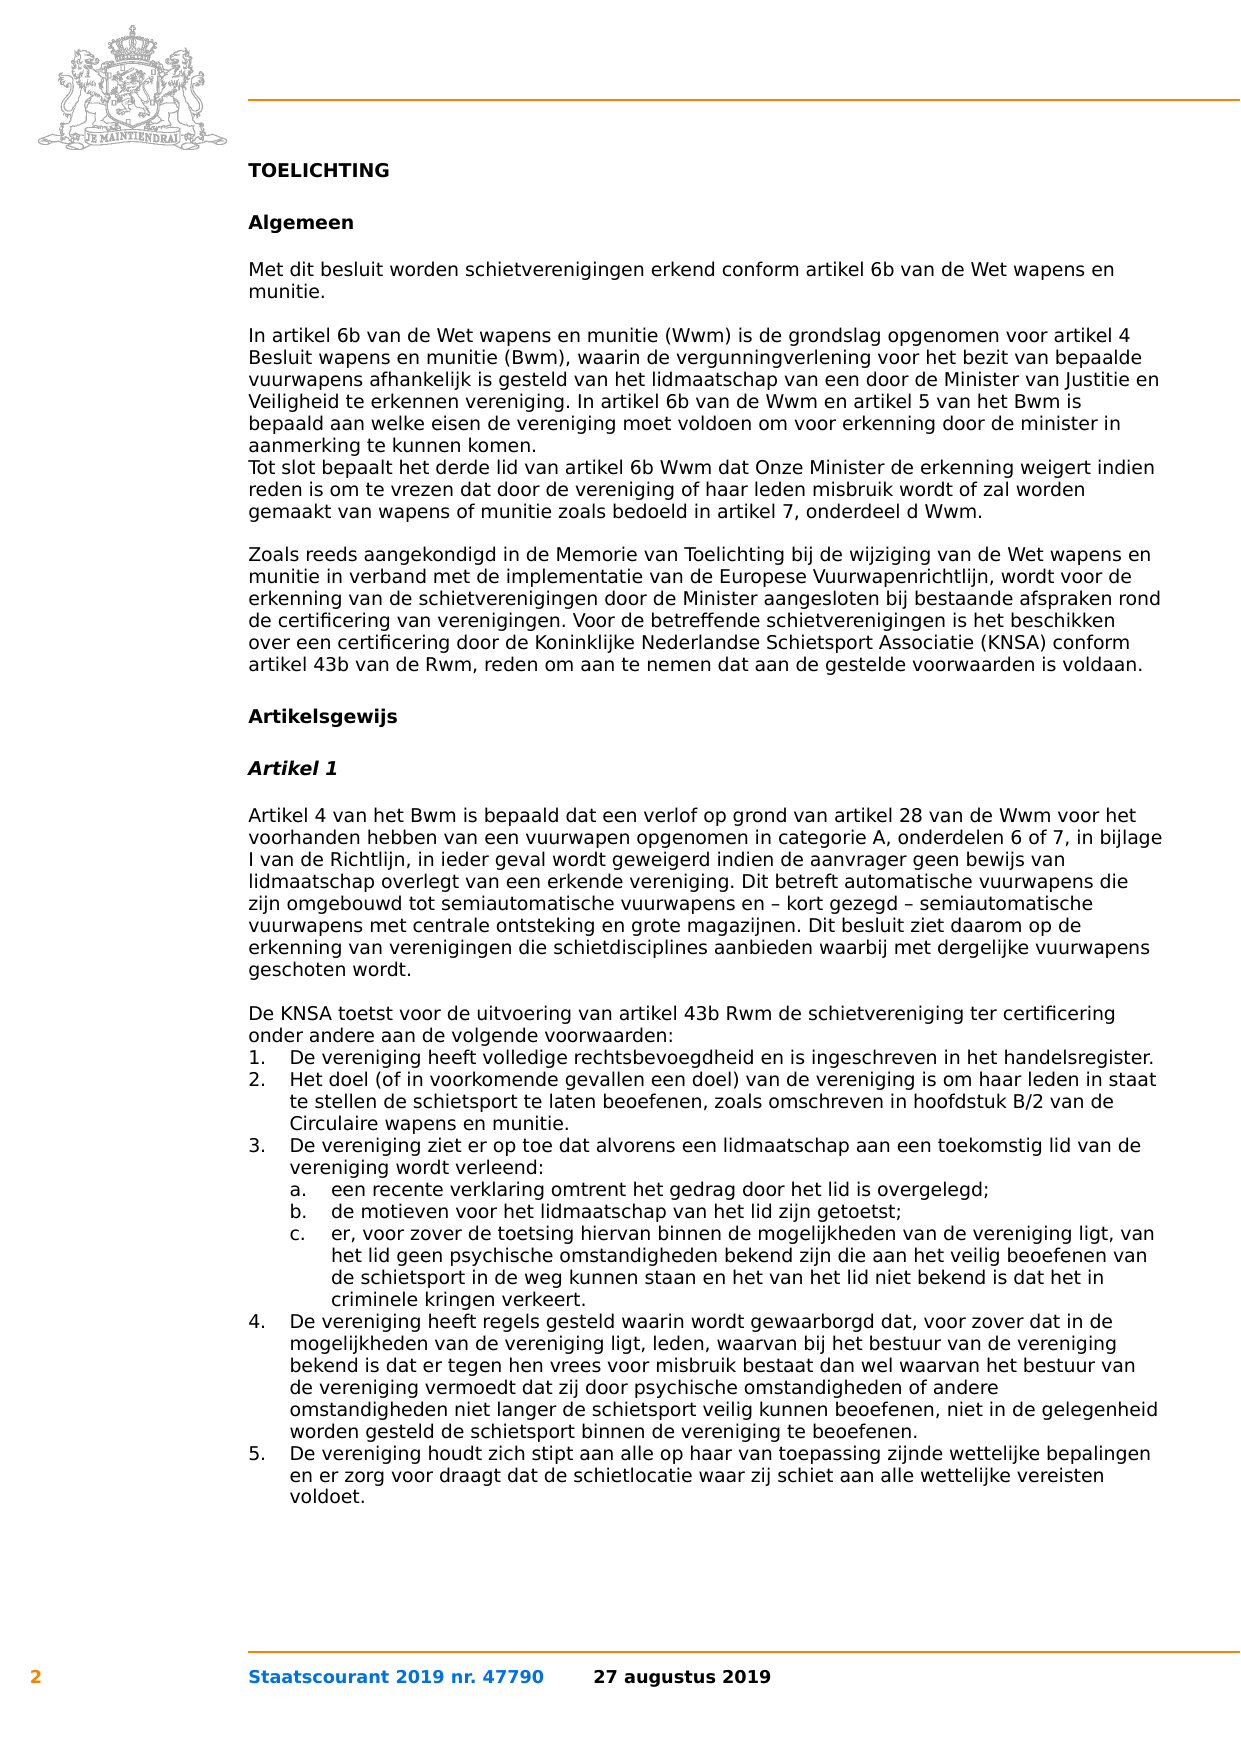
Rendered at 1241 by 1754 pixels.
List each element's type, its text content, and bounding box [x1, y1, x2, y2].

text 4. De vereniging heeft regels gesteld waarin wordt gewaarborgd dat, voor zover dat in de mogelijkheden van de vereniging ligt, leden, waarvan bij het bestuur van de vereniging bekend is dat er tegen hen vrees voor misbruik bestaat dan wel waarvan het bestuur van de vereniging vermoedt dat zij door psychische omstandigheden of andere omstandigheden niet langer de schietsport veilig kunnen beoefenen, niet in de gelegenheid worden gesteld de schietsport binnen de vereniging te beoefenen. [248, 1311, 1163, 1442]
subtitle Algemeen [248, 212, 1163, 234]
subtitle TOELICHTING [248, 160, 1163, 182]
text Tot slot bepaalt het derde lid van artikel 6b Wwm dat Onze Minister de erkenning weigert indien reden is om te vrezen dat door de vereniging of haar leden misbruik wordt of zal worden gemaakt van wapens of munitie zoals bedoeld in artikel 7, onderdeel d Wwm. [248, 457, 1163, 522]
text In artikel 6b van de Wet wapens en munitie (Wwm) is de grondslag opgenomen voor artikel 4 Besluit wapens en munitie (Bwm), waarin de vergunningverlening voor het bezit van bepaalde vuurwapens afhankelijk is gesteld van het lidmaatschap van een door de Minister van Justitie en Veiligheid te erkennen vereniging. In artikel 6b van de Wwm en artikel 5 van het Bwm is bepaald aan welke eisen de vereniging moet voldoen om voor erkenning door de minister in aanmerking te kunnen komen. [248, 325, 1163, 457]
text De KNSA toetst voor de uitvoering van artikel 43b Rwm de schietvereniging ter certificering onder andere aan de volgende voorwaarden: [248, 1003, 1163, 1047]
text c. er, voor zover de toetsing hiervan binnen de mogelijkheden van de vereniging ligt, van het lid geen psychische omstandigheden bekend zijn die aan het veilig beoefenen van de schietsport in de weg kunnen staan en het van het lid niet bekend is dat het in criminele kringen verkeert. [289, 1223, 1163, 1311]
text a. een recente verklaring omtrent het gedrag door het lid is overgelegd; [289, 1179, 1163, 1201]
text 2. Het doel (of in voorkomende gevallen een doel) van de vereniging is om haar leden in staat te stellen de schietsport te laten beoefenen, zoals omschreven in hoofdstuk B/2 van de Circulaire wapens en munitie. [248, 1069, 1163, 1135]
subtitle Artikel 1 [248, 758, 1163, 780]
text 3. De vereniging ziet er op toe dat alvorens een lidmaatschap aan een toekomstig lid van de vereniging wordt verleend: [248, 1135, 1163, 1179]
text 5. De vereniging houdt zich stipt aan alle op haar van toepassing zijnde wettelijke bepalingen en er zorg voor draagt dat de schietlocatie waar zij schiet aan alle wettelijke vereisten voldoet. [248, 1442, 1163, 1508]
text Zoals reeds aangekondigd in de Memorie van Toelichting bij de wijziging van de Wet wapens en munitie in verband met de implementatie van de Europese Vuurwapenrichtlijn, wordt voor de erkenning van de schietverenigingen door de Minister aangesloten bij bestaande afspraken rond de certificering van verenigingen. Voor de betreffende schietverenigingen is het beschikken over een certificering door de Koninklijke Nederlandse Schietsport Associatie (KNSA) conform artikel 43b van de Rwm, reden om aan te nemen dat aan de gestelde voorwaarden is voldaan. [248, 544, 1163, 676]
text b. de motieven voor het lidmaatschap van het lid zijn getoetst; [289, 1201, 1163, 1223]
subtitle Artikelsgewijs [248, 706, 1163, 728]
text Artikel 4 van het Bwm is bepaald dat een verlof op grond van artikel 28 van de Wwm voor het voorhanden hebben van een vuurwapen opgenomen in categorie A, onderdelen 6 of 7, in bijlage I van de Richtlijn, in ieder geval wordt geweigerd indien de aanvrager geen bewijs van lidmaatschap overlegt van een erkende vereniging. Dit betreft automatische vuurwapens die zijn omgebouwd tot semiautomatische vuurwapens en – kort gezegd – semiautomatische vuurwapens met centrale ontsteking en grote magazijnen. Dit besluit ziet daarom op de erkenning van verenigingen die schietdisciplines aanbieden waarbij met dergelijke vuurwapens geschoten wordt. [248, 805, 1163, 981]
text 1. De vereniging heeft volledige rechtsbevoegdheid en is ingeschreven in het handelsregister. [248, 1047, 1163, 1069]
text Met dit besluit worden schietverenigingen erkend conform artikel 6b van de Wet wapens en munitie. [248, 259, 1163, 303]
picture [38, 25, 227, 150]
